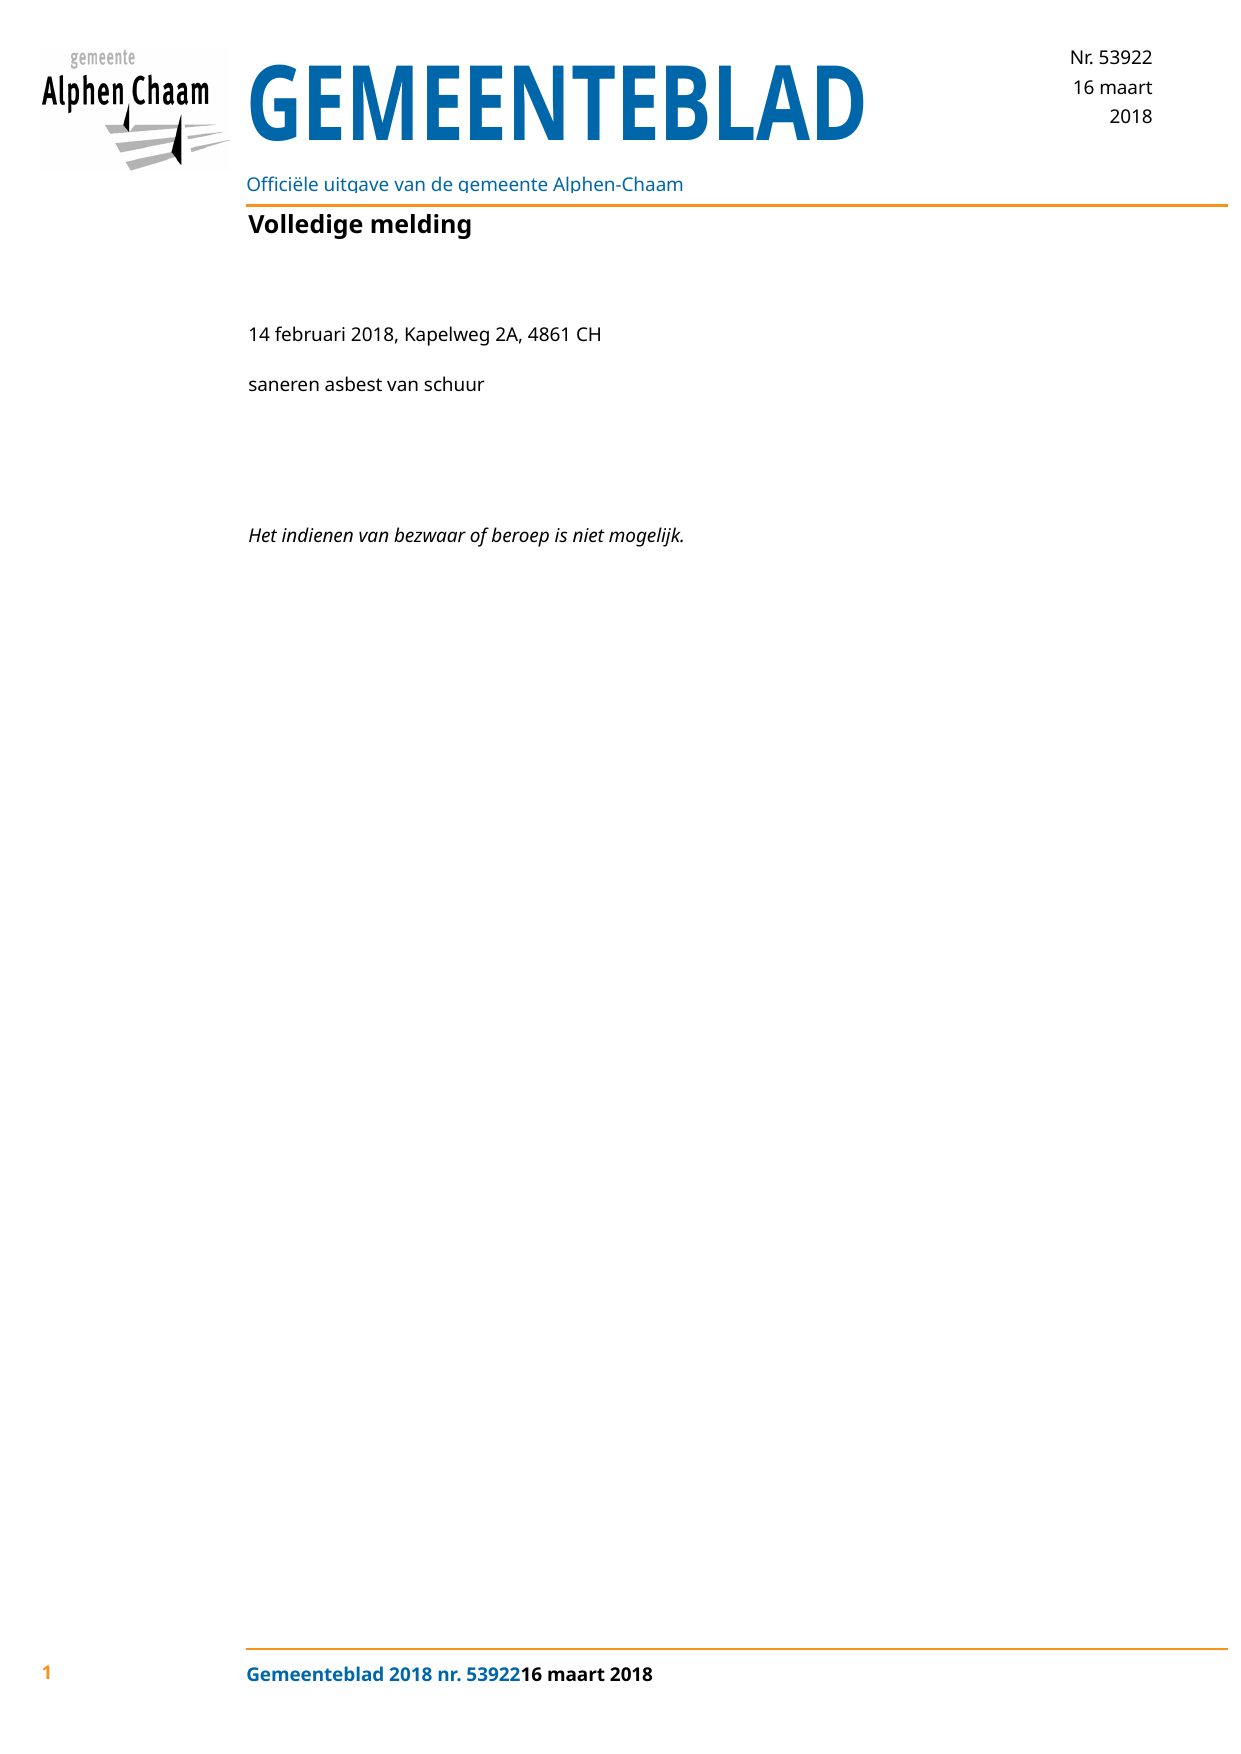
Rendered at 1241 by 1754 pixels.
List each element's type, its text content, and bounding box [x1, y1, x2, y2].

picture [41, 47, 231, 172]
text Volledige melding [248, 207, 1152, 241]
text Het indienen van bezwaar of beroep is niet mogelijk. [248, 522, 1152, 548]
text 14 februari 2018, Kapelweg 2A, 4861 CH [248, 321, 1152, 346]
text saneren asbest van schuur [248, 371, 1152, 397]
